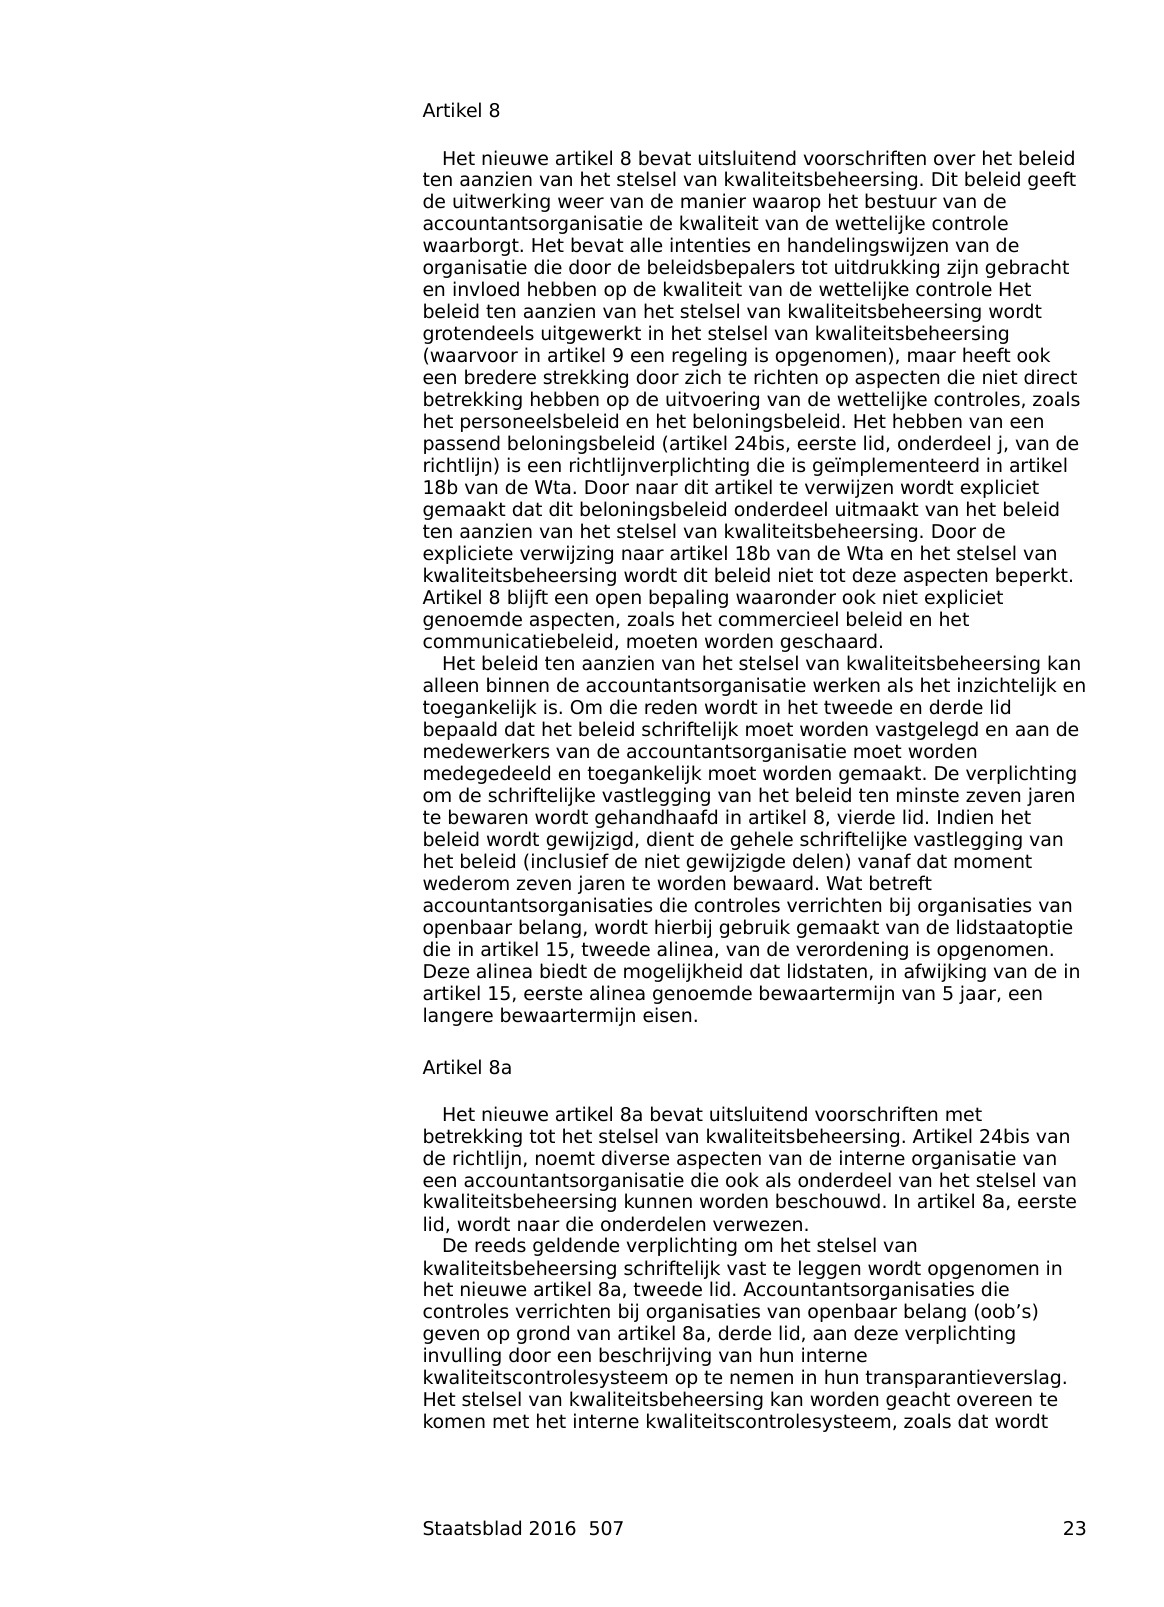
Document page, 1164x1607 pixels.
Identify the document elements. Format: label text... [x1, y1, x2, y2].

subtitle Artikel 8a [422, 1057, 1087, 1078]
subtitle Artikel 8 [422, 100, 1087, 122]
text Het nieuwe artikel 8 bevat uitsluitend voorschriften over het beleid ten aanzien van het stelsel van kwaliteitsbeheersing. Dit beleid geeft de uitwerking weer van de manier waarop het bestuur van de accountantsorganisatie de kwaliteit van de wettelijke controle waarborgt. Het bevat alle intenties en handelingswijzen van de organisatie die door de beleidsbepalers tot uitdrukking zijn gebracht en invloed hebben op de kwaliteit van de wettelijke controle Het beleid ten aanzien van het stelsel van kwaliteitsbeheersing wordt grotendeels uitgewerkt in het stelsel van kwaliteitsbeheersing (waarvoor in artikel 9 een regeling is opgenomen), maar heeft ook een bredere strekking door zich te richten op aspecten die niet direct betrekking hebben op de uitvoering van de wettelijke controles, zoals het personeelsbeleid en het beloningsbeleid. Het hebben van een passend beloningsbeleid (artikel 24bis, eerste lid, onderdeel j, van de richtlijn) is een richtlijnverplichting die is geïmplementeerd in artikel 18b van de Wta. Door naar dit artikel te verwijzen wordt expliciet gemaakt dat dit beloningsbeleid onderdeel uitmaakt van het beleid ten aanzien van het stelsel van kwaliteitsbeheersing. Door de expliciete verwijzing naar artikel 18b van de Wta en het stelsel van kwaliteitsbeheersing wordt dit beleid niet tot deze aspecten beperkt. Artikel 8 blijft een open bepaling waaronder ook niet expliciet genoemde aspecten, zoals het commercieel beleid en het communicatiebeleid, moeten worden geschaard. [422, 147, 1087, 653]
text Het beleid ten aanzien van het stelsel van kwaliteitsbeheersing kan alleen binnen de accountantsorganisatie werken als het inzichtelijk en toegankelijk is. Om die reden wordt in het tweede en derde lid bepaald dat het beleid schriftelijk moet worden vastgelegd en aan de medewerkers van de accountantsorganisatie moet worden medegedeeld en toegankelijk moet worden gemaakt. De verplichting om de schriftelijke vastlegging van het beleid ten minste zeven jaren te bewaren wordt gehandhaafd in artikel 8, vierde lid. Indien het beleid wordt gewijzigd, dient de gehele schriftelijke vastlegging van het beleid (inclusief de niet gewijzigde delen) vanaf dat moment wederom zeven jaren te worden bewaard. Wat betreft accountantsorganisaties die controles verrichten bij organisaties van openbaar belang, wordt hierbij gebruik gemaakt van de lidstaatoptie die in artikel 15, tweede alinea, van de verordening is opgenomen. Deze alinea biedt de mogelijkheid dat lidstaten, in afwijking van de in artikel 15, eerste alinea genoemde bewaartermijn van 5 jaar, een langere bewaartermijn eisen. [422, 653, 1087, 1027]
text Het nieuwe artikel 8a bevat uitsluitend voorschriften met betrekking tot het stelsel van kwaliteitsbeheersing. Artikel 24bis van de richtlijn, noemt diverse aspecten van de interne organisatie van een accountantsorganisatie die ook als onderdeel van het stelsel van kwaliteitsbeheersing kunnen worden beschouwd. In artikel 8a, eerste lid, wordt naar die onderdelen verwezen. [422, 1103, 1087, 1235]
text De reeds geldende verplichting om het stelsel van kwaliteitsbeheersing schriftelijk vast te leggen wordt opgenomen in het nieuwe artikel 8a, tweede lid. Accountantsorganisaties die controles verrichten bij organisaties van openbaar belang (oob’s) geven op grond van artikel 8a, derde lid, aan deze verplichting invulling door een beschrijving van hun interne kwaliteitscontrolesysteem op te nemen in hun transparantieverslag. Het stelsel van kwaliteitsbeheersing kan worden geacht overeen te komen met het interne kwaliteitscontrolesysteem, zoals dat wordt [422, 1235, 1087, 1433]
